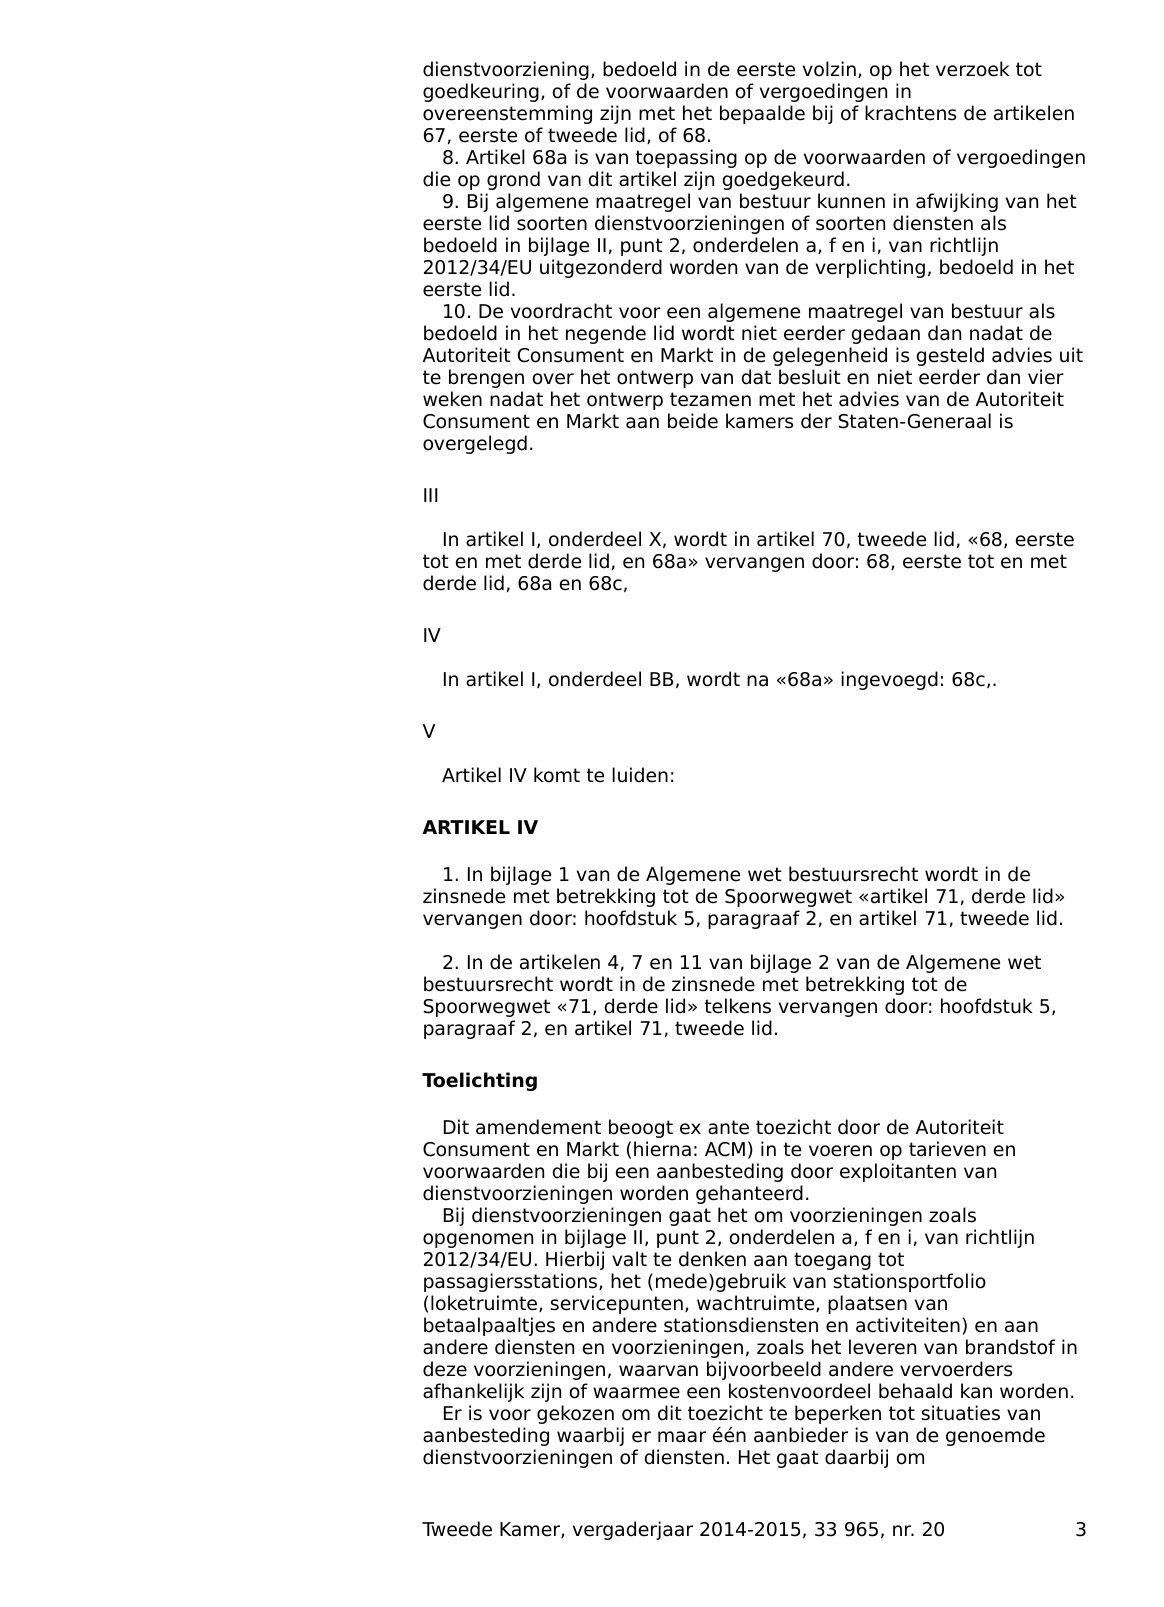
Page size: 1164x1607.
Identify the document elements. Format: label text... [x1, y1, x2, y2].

text Er is voor gekozen om dit toezicht te beperken tot situaties van aanbesteding waarbij er maar één aanbieder is van de genoemde dienstvoorzieningen of diensten. Het gaat daarbij om [422, 1403, 1087, 1469]
subtitle ARTIKEL IV [422, 817, 1087, 839]
text In artikel I, onderdeel BB, wordt na «68a» ingevoegd: 68c,. [422, 669, 1087, 691]
subtitle IV [422, 625, 1087, 647]
text 8. Artikel 68a is van toepassing op de voorwaarden of vergoedingen die op grond van dit artikel zijn goedgekeurd. [422, 147, 1087, 191]
subtitle V [422, 721, 1087, 743]
text dienstvoorziening, bedoeld in de eerste volzin, op het verzoek tot goedkeuring, of de voorwaarden of vergoedingen in overeenstemming zijn met het bepaalde bij of krachtens de artikelen 67, eerste of tweede lid, of 68. [422, 59, 1087, 147]
subtitle III [422, 485, 1087, 507]
text In artikel I, onderdeel X, wordt in artikel 70, tweede lid, «68, eerste tot en met derde lid, en 68a» vervangen door: 68, eerste tot en met derde lid, 68a en 68c, [422, 529, 1087, 595]
text Dit amendement beoogt ex ante toezicht door de Autoriteit Consument en Markt (hierna: ACM) in te voeren op tarieven en voorwaarden die bij een aanbesteding door exploitanten van dienstvoorzieningen worden gehanteerd. [422, 1117, 1087, 1205]
text 2. In de artikelen 4, 7 en 11 van bijlage 2 van de Algemene wet bestuursrecht wordt in de zinsnede met betrekking tot de Spoorwegwet «71, derde lid» telkens vervangen door: hoofdstuk 5, paragraaf 2, en artikel 71, tweede lid. [422, 952, 1087, 1040]
text 1. In bijlage 1 van de Algemene wet bestuursrecht wordt in de zinsnede met betrekking tot de Spoorwegwet «artikel 71, derde lid» vervangen door: hoofdstuk 5, paragraaf 2, en artikel 71, tweede lid. [422, 864, 1087, 930]
text 10. De voordracht voor een algemene maatregel van bestuur als bedoeld in het negende lid wordt niet eerder gedaan dan nadat de Autoriteit Consument en Markt in de gelegenheid is gesteld advies uit te brengen over het ontwerp van dat besluit en niet eerder dan vier weken nadat het ontwerp tezamen met het advies van de Autoriteit Consument en Markt aan beide kamers der Staten-Generaal is overgelegd. [422, 301, 1087, 455]
text Artikel IV komt te luiden: [422, 765, 1087, 787]
text Bij dienstvoorzieningen gaat het om voorzieningen zoals opgenomen in bijlage II, punt 2, onderdelen a, f en i, van richtlijn 2012/34/EU. Hierbij valt te denken aan toegang tot passagiersstations, het (mede)gebruik van stationsportfolio (loketruimte, servicepunten, wachtruimte, plaatsen van betaalpaaltjes en andere stationsdiensten en activiteiten) en aan andere diensten en voorzieningen, zoals het leveren van brandstof in deze voorzieningen, waarvan bijvoorbeeld andere vervoerders afhankelijk zijn of waarmee een kostenvoordeel behaald kan worden. [422, 1205, 1087, 1403]
text 9. Bij algemene maatregel van bestuur kunnen in afwijking van het eerste lid soorten dienstvoorzieningen of soorten diensten als bedoeld in bijlage II, punt 2, onderdelen a, f en i, van richtlijn 2012/34/EU uitgezonderd worden van de verplichting, bedoeld in het eerste lid. [422, 191, 1087, 301]
subtitle Toelichting [422, 1070, 1087, 1092]
